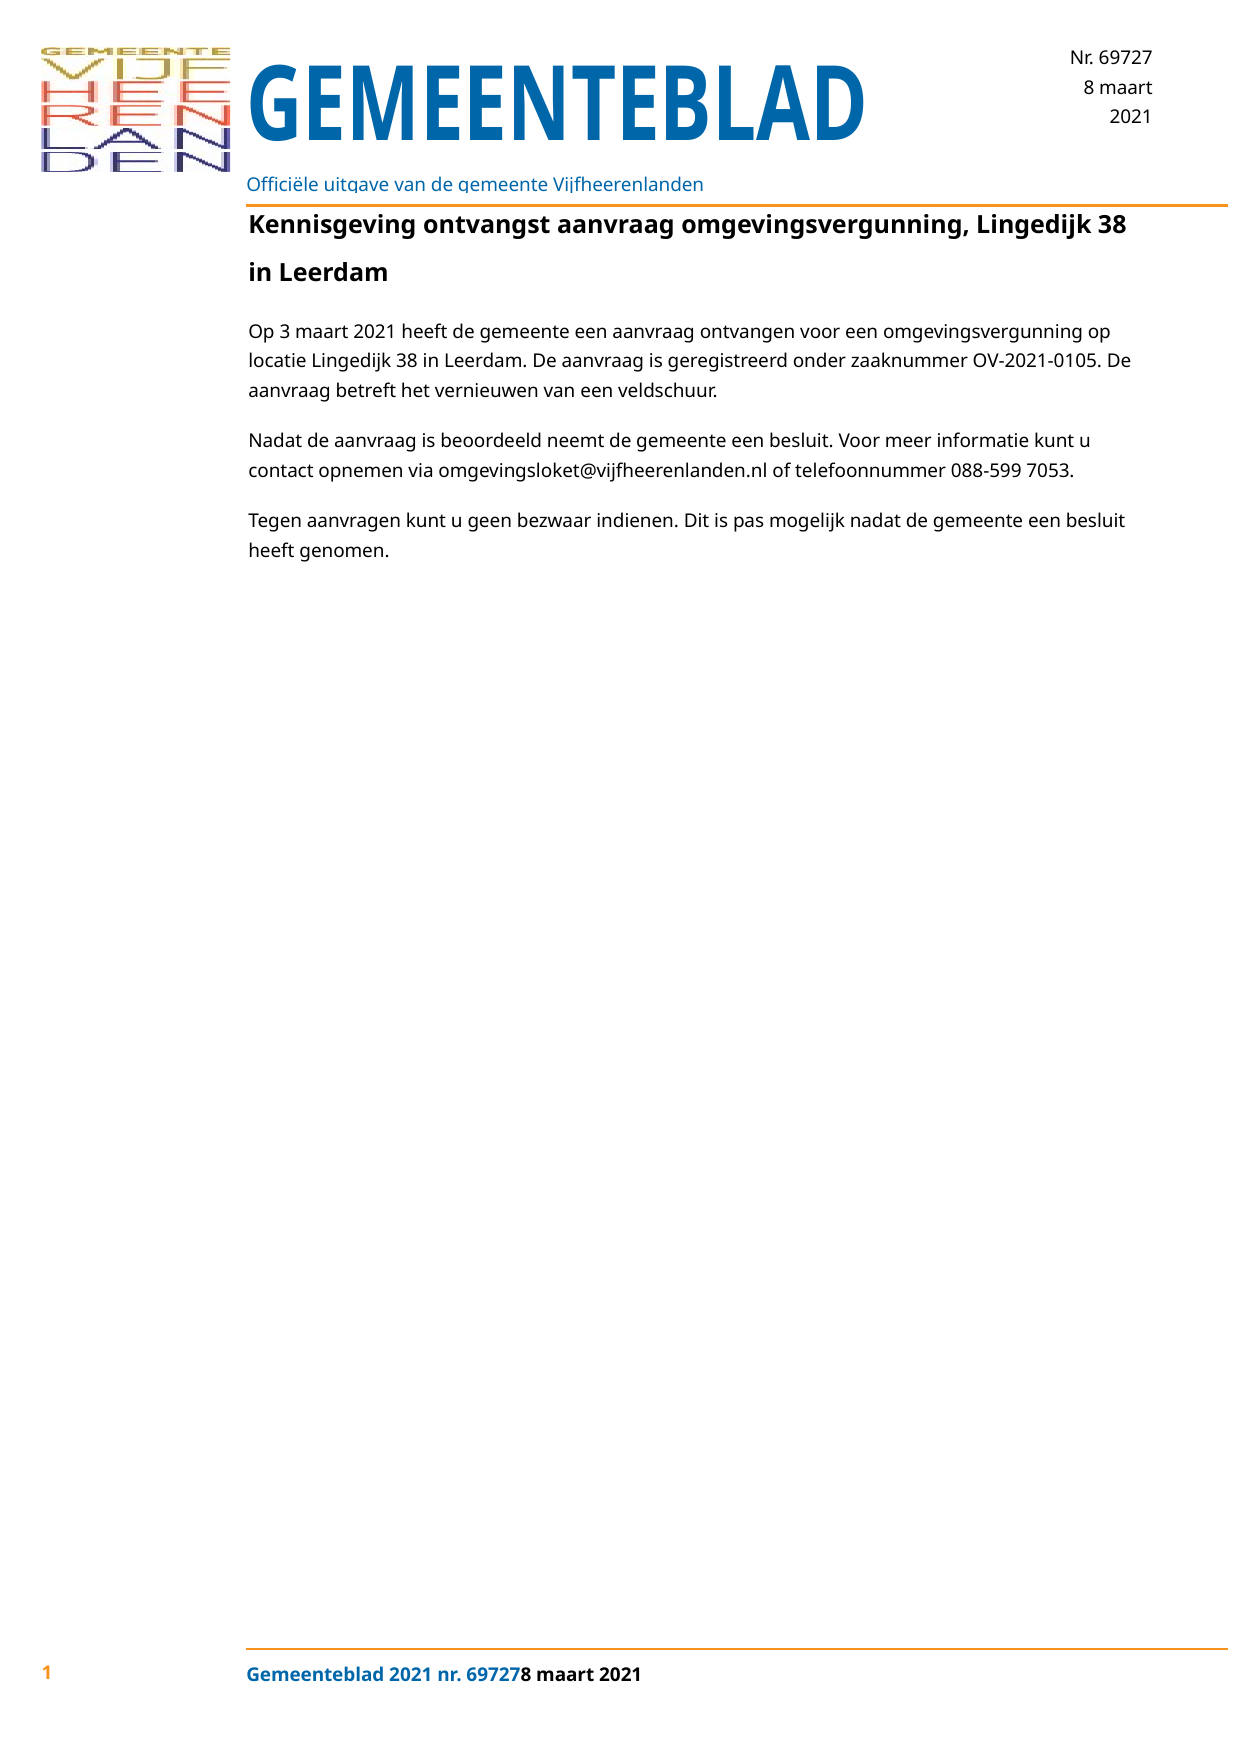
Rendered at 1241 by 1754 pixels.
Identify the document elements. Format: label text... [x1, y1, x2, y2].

picture [41, 47, 231, 172]
text Op 3 maart 2021 heeft de gemeente een aanvraag ontvangen voor een omgevingsvergunning op locatie Lingedijk 38 in Leerdam. De aanvraag is geregistreerd onder zaaknummer OV-2021-0105. De aanvraag betreft het vernieuwen van een veldschuur. [248, 318, 1152, 403]
text Nadat de aanvraag is beoordeeld neemt de gemeente een besluit. Voor meer informatie kunt u contact opnemen via omgevingsloket@vijfheerenlanden.nl of telefoonnummer 088-599 7053. [248, 427, 1152, 483]
text Kennisgeving ontvangst aanvraag omgevingsvergunning, Lingedijk 38 in Leerdam [248, 207, 1152, 288]
text Tegen aanvragen kunt u geen bezwaar indienen. Dit is pas mogelijk nadat de gemeente een besluit heeft genomen. [248, 507, 1152, 563]
